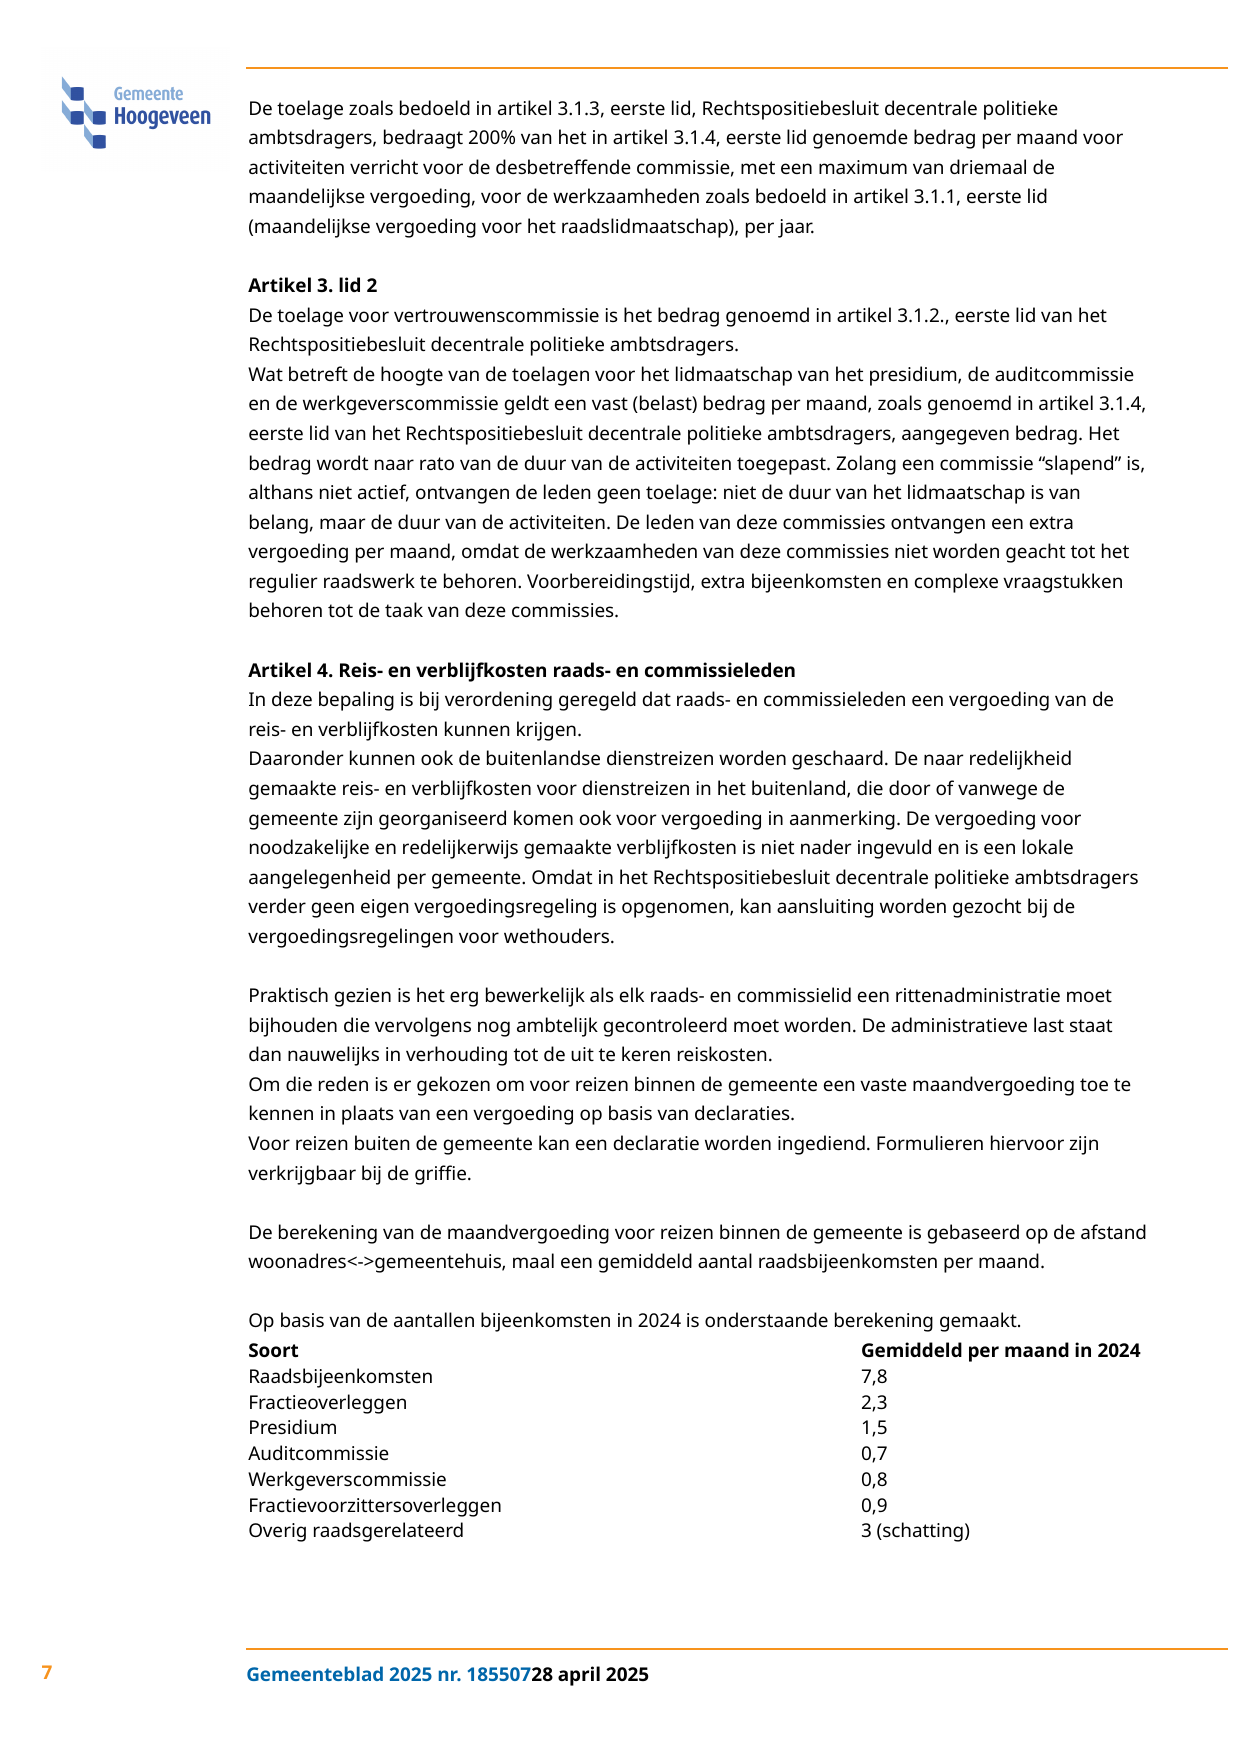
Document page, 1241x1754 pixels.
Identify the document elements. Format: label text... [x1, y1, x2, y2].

text Om die reden is er gekozen om voor reizen binnen de gemeente een vaste maandvergoeding toe te kennen in plaats van een vergoeding op basis van declaraties. [248, 1071, 1152, 1126]
text Praktisch gezien is het erg bewerkelijk als elk raads- en commissielid een rittenadministratie moet bijhouden die vervolgens nog ambtelijk gecontroleerd moet worden. De administratieve last staat dan nauwelijks in verhouding tot de uit te keren reiskosten. [248, 982, 1152, 1067]
table_cell Fractieoverleggen [248, 1389, 861, 1414]
text In deze bepaling is bij verordening geregeld dat raads- en commissieleden een vergoeding van de reis- en verblijfkosten kunnen krijgen. [248, 686, 1152, 742]
table_cell 3 (schatting) [861, 1518, 1152, 1543]
table_cell Werkgeverscommissie [248, 1466, 861, 1492]
text De berekening van de maandvergoeding voor reizen binnen de gemeente is gebaseerd op de afstand woonadres<->gemeentehuis, maal een gemiddeld aantal raadsbijeenkomsten per maand. [248, 1219, 1152, 1274]
picture [41, 47, 231, 172]
text De toelage voor vertrouwenscommissie is het bedrag genoemd in artikel 3.1.2., eerste lid van het Rechtspositiebesluit decentrale politieke ambtsdragers. [248, 302, 1152, 357]
table_cell 0,8 [861, 1466, 1152, 1492]
table_cell Overig raadsgerelateerd [248, 1518, 861, 1543]
table_cell Raadsbijeenkomsten [248, 1363, 861, 1389]
table_header Gemiddeld per maand in 2024 [861, 1338, 1152, 1363]
table_cell 1,5 [861, 1415, 1152, 1440]
table_cell Auditcommissie [248, 1440, 861, 1466]
table_cell Fractievoorzittersoverleggen [248, 1492, 861, 1517]
text Daaronder kunnen ook de buitenlandse dienstreizen worden geschaard. De naar redelijkheid gemaakte reis- en verblijfkosten voor dienstreizen in het buitenland, die door of vanwege de gemeente zijn georganiseerd komen ook voor vergoeding in aanmerking. De vergoeding voor noodzakelijke en redelijkerwijs gemaakte verblijfkosten is niet nader ingevuld en is een lokale aangelegenheid per gemeente. Omdat in het Rechtspositiebesluit decentrale politieke ambtsdragers verder geen eigen vergoedingsregeling is opgenomen, kan aansluiting worden gezocht bij de vergoedingsregelingen voor wethouders. [248, 746, 1152, 949]
table_cell 7,8 [861, 1363, 1152, 1389]
table_cell 0,7 [861, 1440, 1152, 1466]
table_cell Presidium [248, 1415, 861, 1440]
text Op basis van de aantallen bijeenkomsten in 2024 is onderstaande berekening gemaakt. [248, 1308, 1152, 1333]
table_header Soort [248, 1338, 861, 1363]
text Artikel 4. Reis- en verblijfkosten raads- en commissieleden [248, 657, 1152, 683]
table_cell 2,3 [861, 1389, 1152, 1414]
text De toelage zoals bedoeld in artikel 3.1.3, eerste lid, Rechtspositiebesluit decentrale politieke ambtsdragers, bedraagt 200% van het in artikel 3.1.4, eerste lid genoemde bedrag per maand voor activiteiten verricht voor de desbetreffende commissie, met een maximum van driemaal de maandelijkse vergoeding, voor de werkzaamheden zoals bedoeld in artikel 3.1.1, eerste lid (maandelijkse vergoeding voor het raadslidmaatschap), per jaar. [248, 95, 1152, 239]
table_cell 0,9 [861, 1492, 1152, 1517]
text Voor reizen buiten de gemeente kan een declaratie worden ingediend. Formulieren hiervoor zijn verkrijgbaar bij de griffie. [248, 1130, 1152, 1186]
text Wat betreft de hoogte van de toelagen voor het lidmaatschap van het presidium, de auditcommissie en de werkgeverscommissie geldt een vast (belast) bedrag per maand, zoals genoemd in artikel 3.1.4, eerste lid van het Rechtspositiebesluit decentrale politieke ambtsdragers, aangegeven bedrag. Het bedrag wordt naar rato van de duur van de activiteiten toegepast. Zolang een commissie “slapend” is, althans niet actief, ontvangen de leden geen toelage: niet de duur van het lidmaatschap is van belang, maar de duur van de activiteiten. De leden van deze commissies ontvangen een extra vergoeding per maand, omdat de werkzaamheden van deze commissies niet worden geacht tot het regulier raadswerk te behoren. Voorbereidingstijd, extra bijeenkomsten en complexe vraagstukken behoren tot de taak van deze commissies. [248, 361, 1152, 623]
text Artikel 3. lid 2 [248, 272, 1152, 298]
